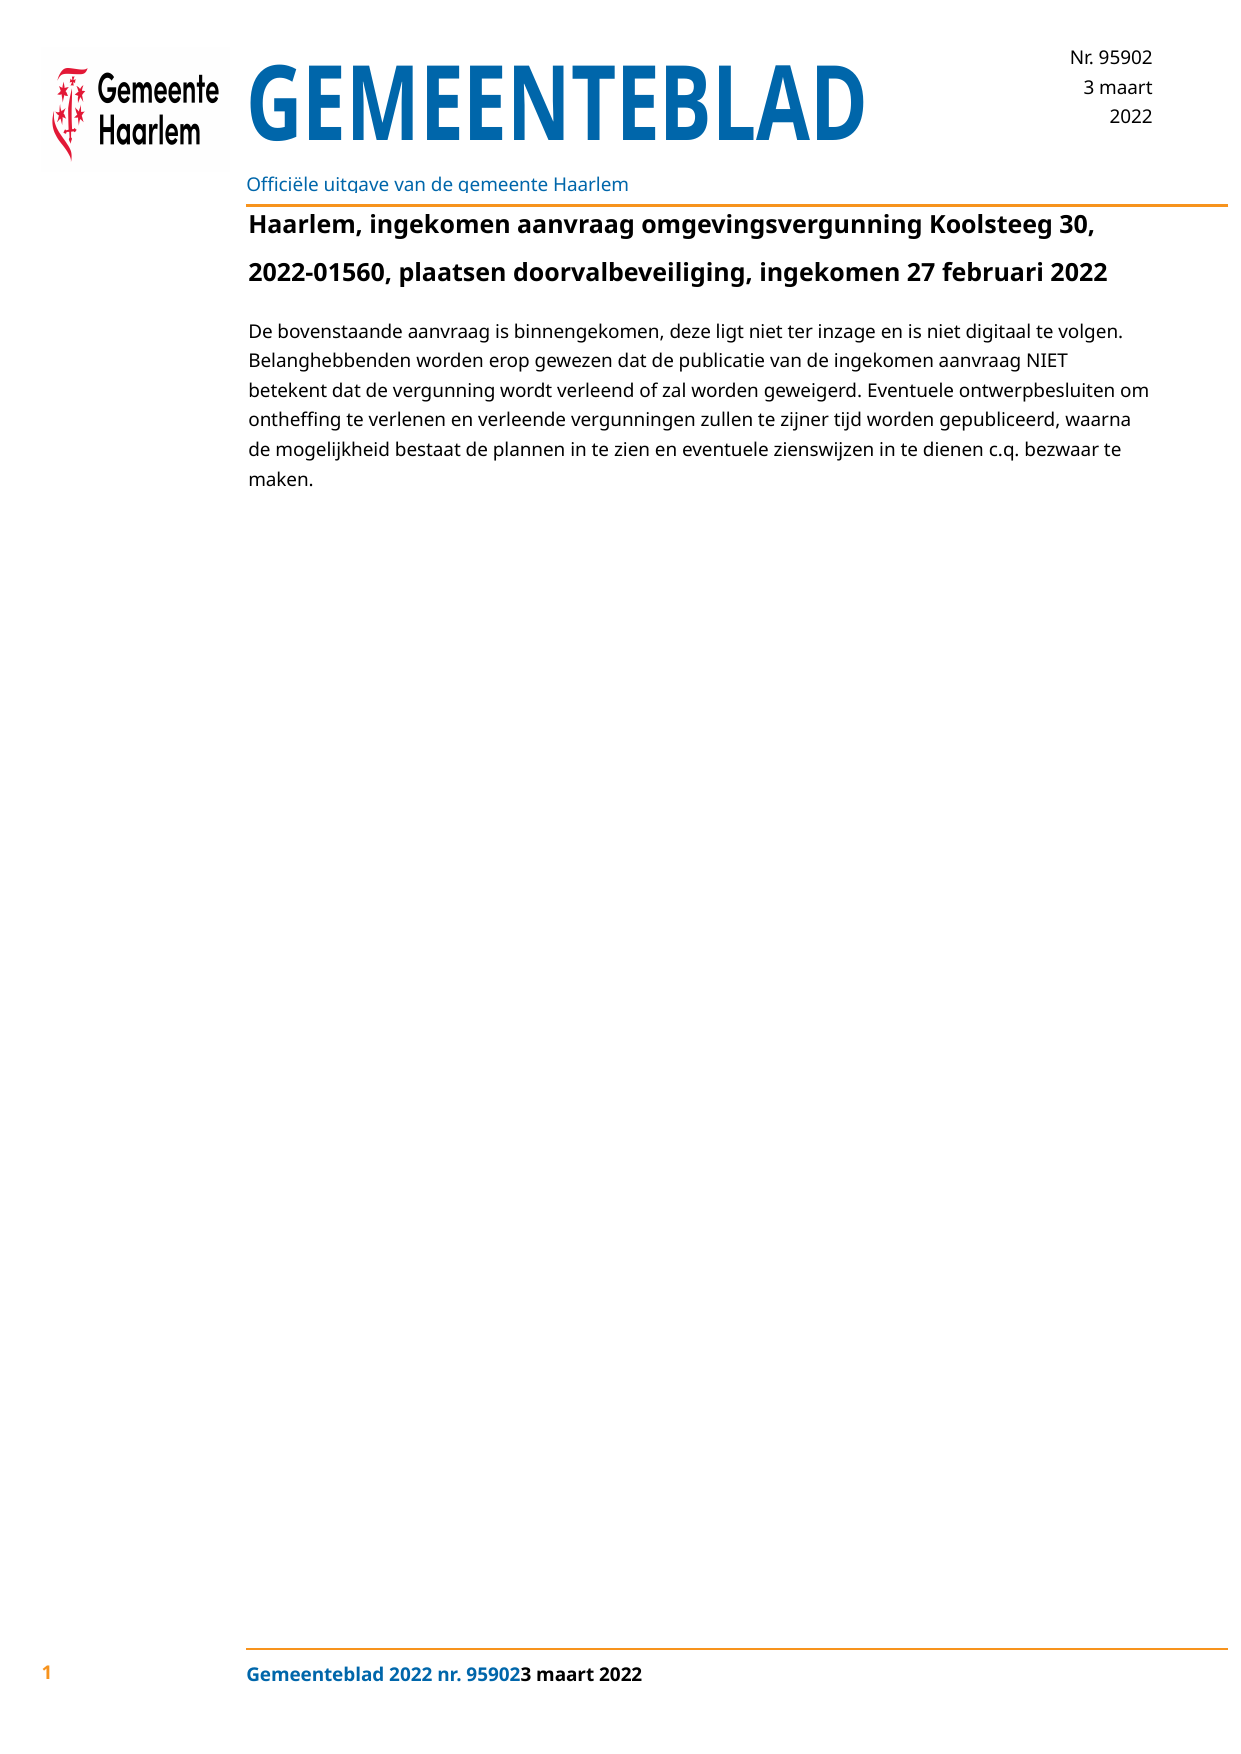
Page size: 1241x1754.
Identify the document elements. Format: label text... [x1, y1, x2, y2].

picture [41, 47, 231, 172]
text Haarlem, ingekomen aanvraag omgevingsvergunning Koolsteeg 30, 2022-01560, plaatsen doorvalbeveiliging, ingekomen 27 februari 2022 [248, 207, 1152, 288]
text De bovenstaande aanvraag is binnengekomen, deze ligt niet ter inzage en is niet digitaal te volgen. Belanghebbenden worden erop gewezen dat de publicatie van de ingekomen aanvraag NIET betekent dat de vergunning wordt verleend of zal worden geweigerd. Eventuele ontwerpbesluiten om ontheffing te verlenen en verleende vergunningen zullen te zijner tijd worden gepubliceerd, waarna de mogelijkheid bestaat de plannen in te zien en eventuele zienswijzen in te dienen c.q. bezwaar te maken. [248, 318, 1152, 492]
